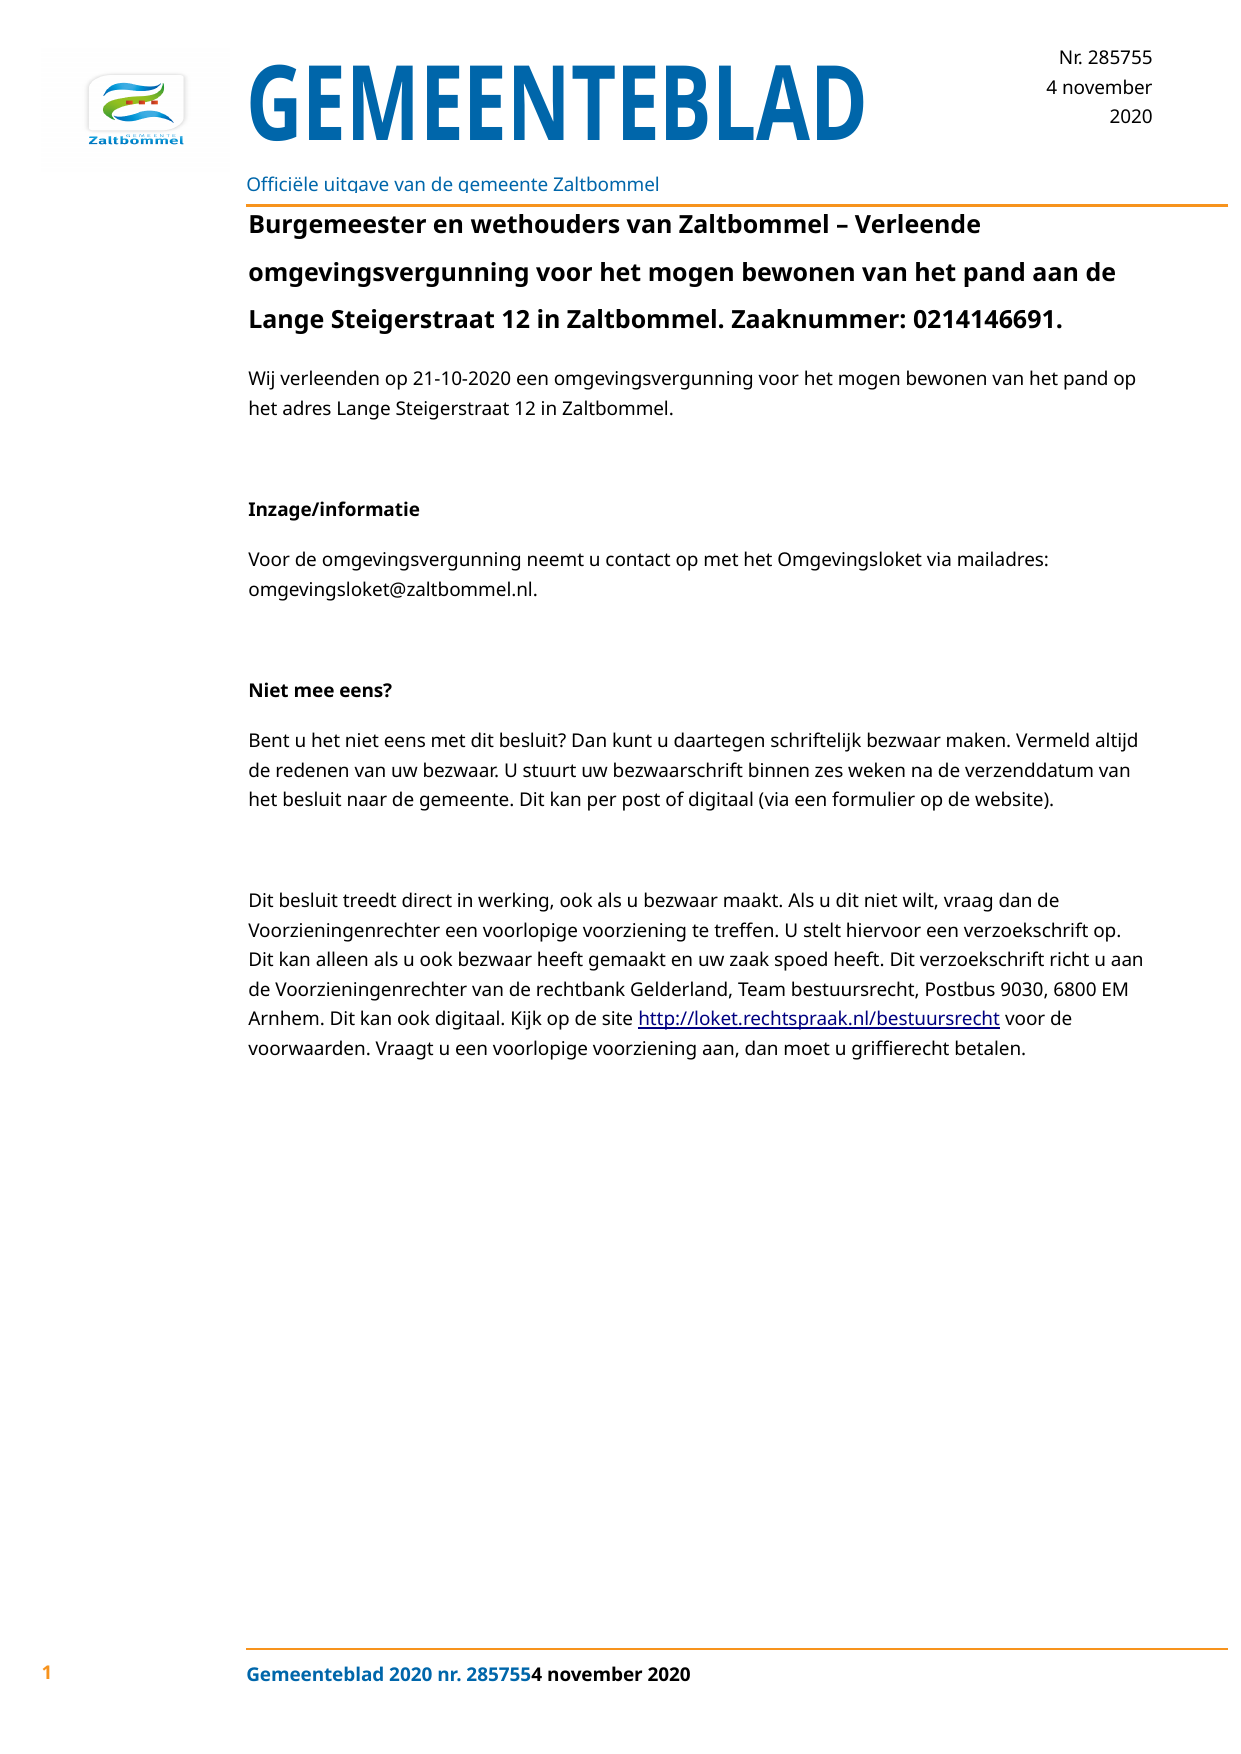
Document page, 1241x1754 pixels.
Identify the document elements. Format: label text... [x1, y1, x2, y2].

text Voor de omgevingsvergunning neemt u contact op met het Omgevingsloket via mailadres: omgevingsloket@zaltbommel.nl. [248, 546, 1152, 602]
text Inzage/informatie [248, 496, 1152, 522]
text Burgemeester en wethouders van Zaltbommel – Verleende omgevingsvergunning voor het mogen bewonen van het pand aan de Lange Steigerstraat 12 in Zaltbommel. Zaaknummer: 0214146691. [248, 207, 1152, 336]
text Niet mee eens? [248, 677, 1152, 702]
picture [41, 47, 231, 172]
text Wij verleenden op 21-10-2020 een omgevingsvergunning voor het mogen bewonen van het pand op het adres Lange Steigerstraat 12 in Zaltbommel. [248, 366, 1152, 421]
text Dit besluit treedt direct in werking, ook als u bezwaar maakt. Als u dit niet wilt, vraag dan de Voorzieningenrechter een voorlopige voorziening te treffen. U stelt hiervoor een verzoekschrift op. Dit kan alleen als u ook bezwaar heeft gemaakt en uw zaak spoed heeft. Dit verzoekschrift richt u aan de Voorzieningenrechter van de rechtbank Gelderland, Team bestuursrecht, Postbus 9030, 6800 EM Arnhem. Dit kan ook digitaal. Kijk op de site http://loket.rechtspraak.nl/bestuursrecht voor de voorwaarden. Vraagt u een voorlopige voorziening aan, dan moet u griffierecht betalen. [248, 887, 1152, 1061]
text Bent u het niet eens met dit besluit? Dan kunt u daartegen schriftelijk bezwaar maken. Vermeld altijd de redenen van uw bezwaar. U stuurt uw bezwaarschrift binnen zes weken na de verzenddatum van het besluit naar de gemeente. Dit kan per post of digitaal (via een formulier op de website). [248, 727, 1152, 812]
